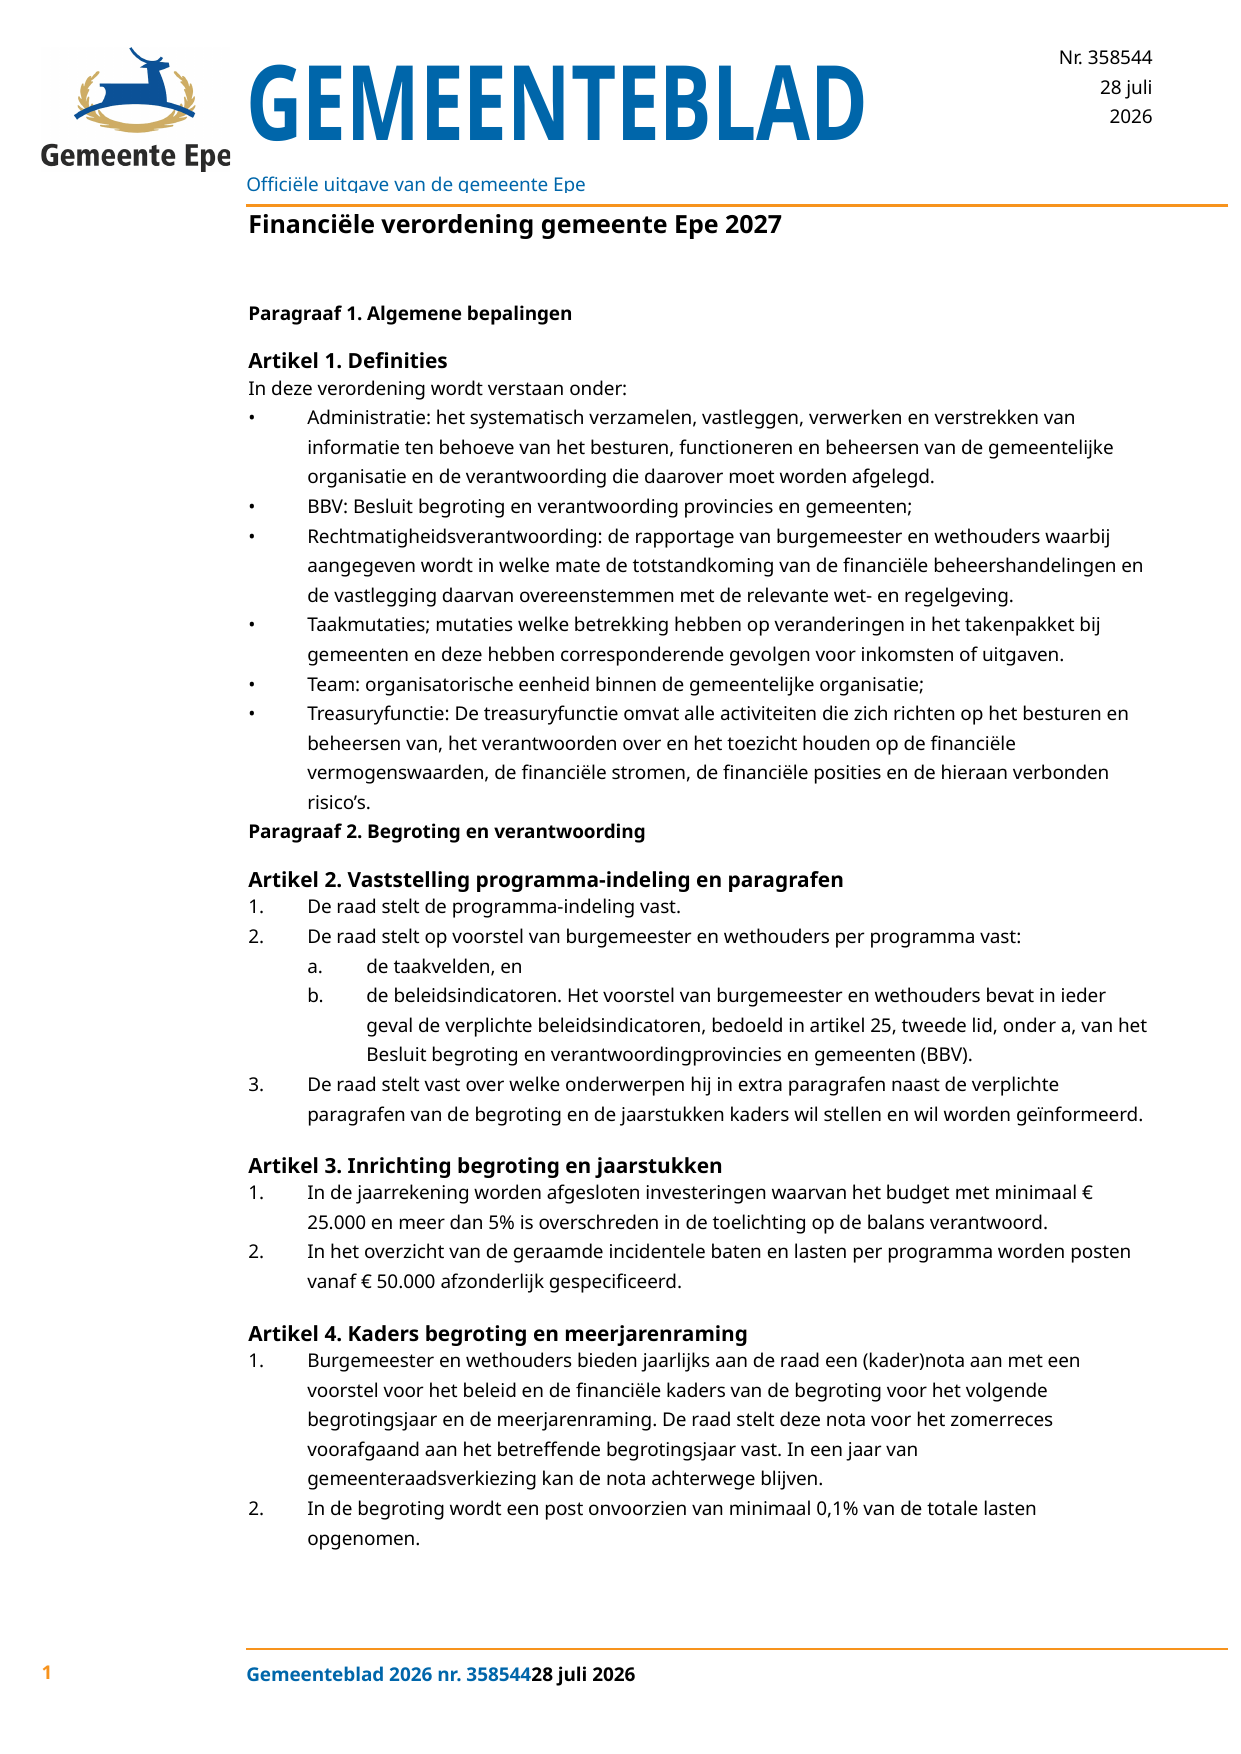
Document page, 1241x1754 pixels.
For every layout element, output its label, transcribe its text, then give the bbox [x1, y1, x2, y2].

list De raad stelt vast over welke onderwerpen hij in extra paragrafen naast de verplichte paragrafen van de begroting en de jaarstukken kaders wil stellen en wil worden geïnformeerd. [248, 1071, 1152, 1126]
list Administratie: het systematisch verzamelen, vastleggen, verwerken en verstrekken van informatie ten behoeve van het besturen, functioneren en beheersen van de gemeentelijke organisatie en de verantwoording die daarover moet worden afgelegd. [248, 404, 1152, 489]
list Team: organisatorische eenheid binnen de gemeentelijke organisatie; [248, 671, 1152, 696]
list de beleidsindicatoren. Het voorstel van burgemeester en wethouders bevat in ieder geval de verplichte beleidsindicatoren, bedoeld in artikel 25, tweede lid, onder a, van het Besluit begroting en verantwoordingprovincies en gemeenten (BBV). [307, 982, 1152, 1067]
list BBV: Besluit begroting en verantwoording provincies en gemeenten; [248, 493, 1152, 519]
text Artikel 3. Inrichting begroting en jaarstukken [248, 1151, 1152, 1179]
list Rechtmatigheidsverantwoording: de rapportage van burgemeester en wethouders waarbij aangegeven wordt in welke mate de totstandkoming van de financiële beheershandelingen en de vastlegging daarvan overeenstemmen met de relevante wet- en regelgeving. [248, 523, 1152, 608]
list In de begroting wordt een post onvoorzien van minimaal 0,1% van de totale lasten opgenomen. [248, 1495, 1152, 1550]
list Burgemeester en wethouders bieden jaarlijks aan de raad een (kader)nota aan met een voorstel voor het beleid en de financiële kaders van de begroting voor het volgende begrotingsjaar en de meerjarenraming. De raad stelt deze nota voor het zomerreces voorafgaand aan het betreffende begrotingsjaar vast. In een jaar van gemeenteraadsverkiezing kan de nota achterwege blijven. [248, 1347, 1152, 1491]
text Paragraaf 2. Begroting en verantwoording [248, 819, 1152, 844]
text Artikel 1. Definities [248, 346, 1152, 375]
text In deze verordening wordt verstaan onder: [248, 375, 1152, 401]
list Treasuryfunctie: De treasuryfunctie omvat alle activiteiten die zich richten op het besturen en beheersen van, het verantwoorden over en het toezicht houden op de financiële vermogenswaarden, de financiële stromen, de financiële posities en de hieraan verbonden risico’s. [248, 700, 1152, 815]
list de taakvelden, en [307, 953, 1152, 978]
list De raad stelt op voorstel van burgemeester en wethouders per programma vast: [248, 923, 1152, 949]
list De raad stelt de programma-indeling vast. [248, 894, 1152, 919]
list In de jaarrekening worden afgesloten investeringen waarvan het budget met minimaal € 25.000 en meer dan 5% is overschreden in de toelichting op de balans verantwoord. [248, 1179, 1152, 1235]
text Artikel 4. Kaders begroting en meerjarenraming [248, 1319, 1152, 1347]
list In het overzicht van de geraamde incidentele baten en lasten per programma worden posten vanaf € 50.000 afzonderlijk gespecificeerd. [248, 1239, 1152, 1294]
text Paragraaf 1. Algemene bepalingen [248, 300, 1152, 326]
text Artikel 2. Vaststelling programma-indeling en paragrafen [248, 865, 1152, 894]
picture [41, 47, 231, 172]
text Financiële verordening gemeente Epe 2027 [248, 207, 1152, 241]
list Taakmutaties; mutaties welke betrekking hebben op veranderingen in het takenpakket bij gemeenten en deze hebben corresponderende gevolgen voor inkomsten of uitgaven. [248, 612, 1152, 667]
